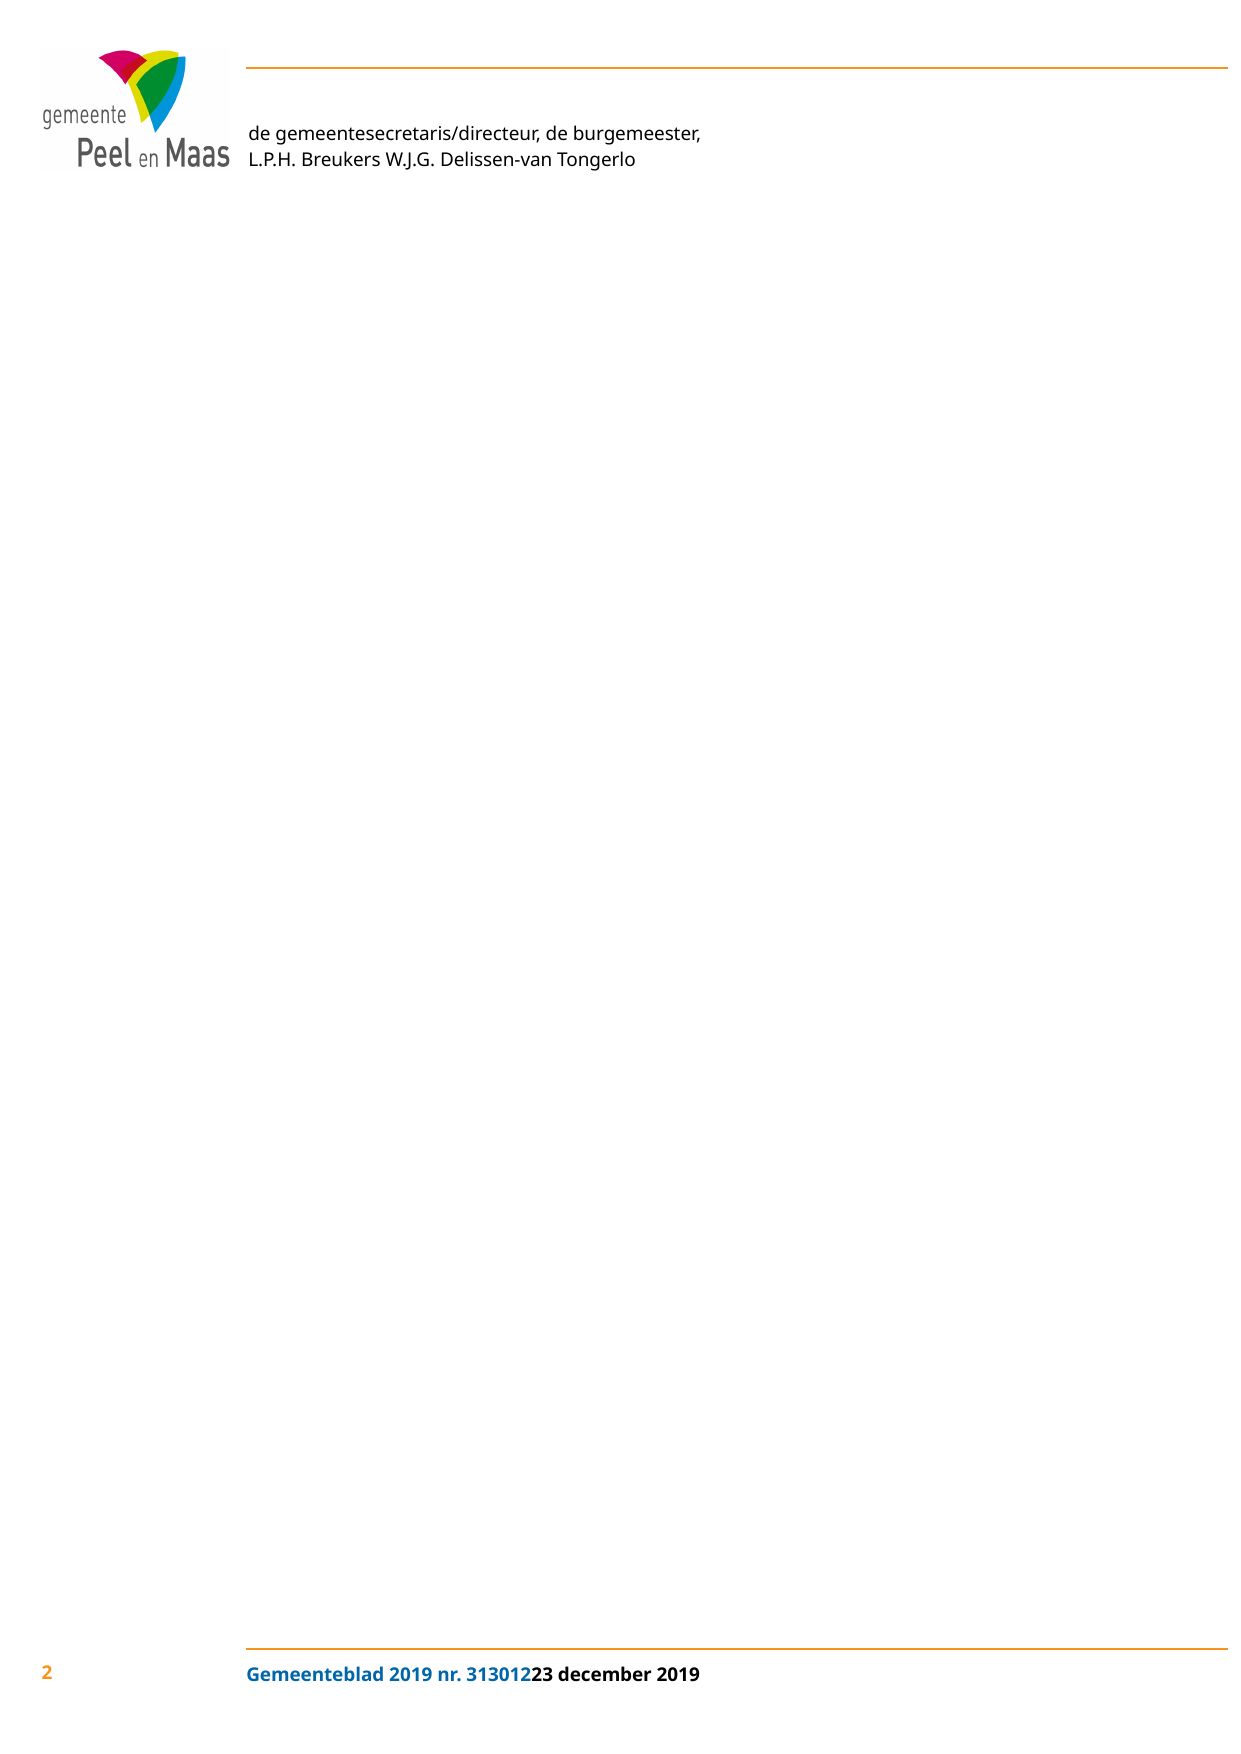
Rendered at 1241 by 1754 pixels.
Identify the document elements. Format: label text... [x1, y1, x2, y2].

text L.P.H. Breukers W.J.G. Delissen-van Tongerlo [248, 146, 1152, 172]
picture [41, 47, 231, 172]
text de gemeentesecretaris/directeur, de burgemeester, [248, 121, 1152, 146]
